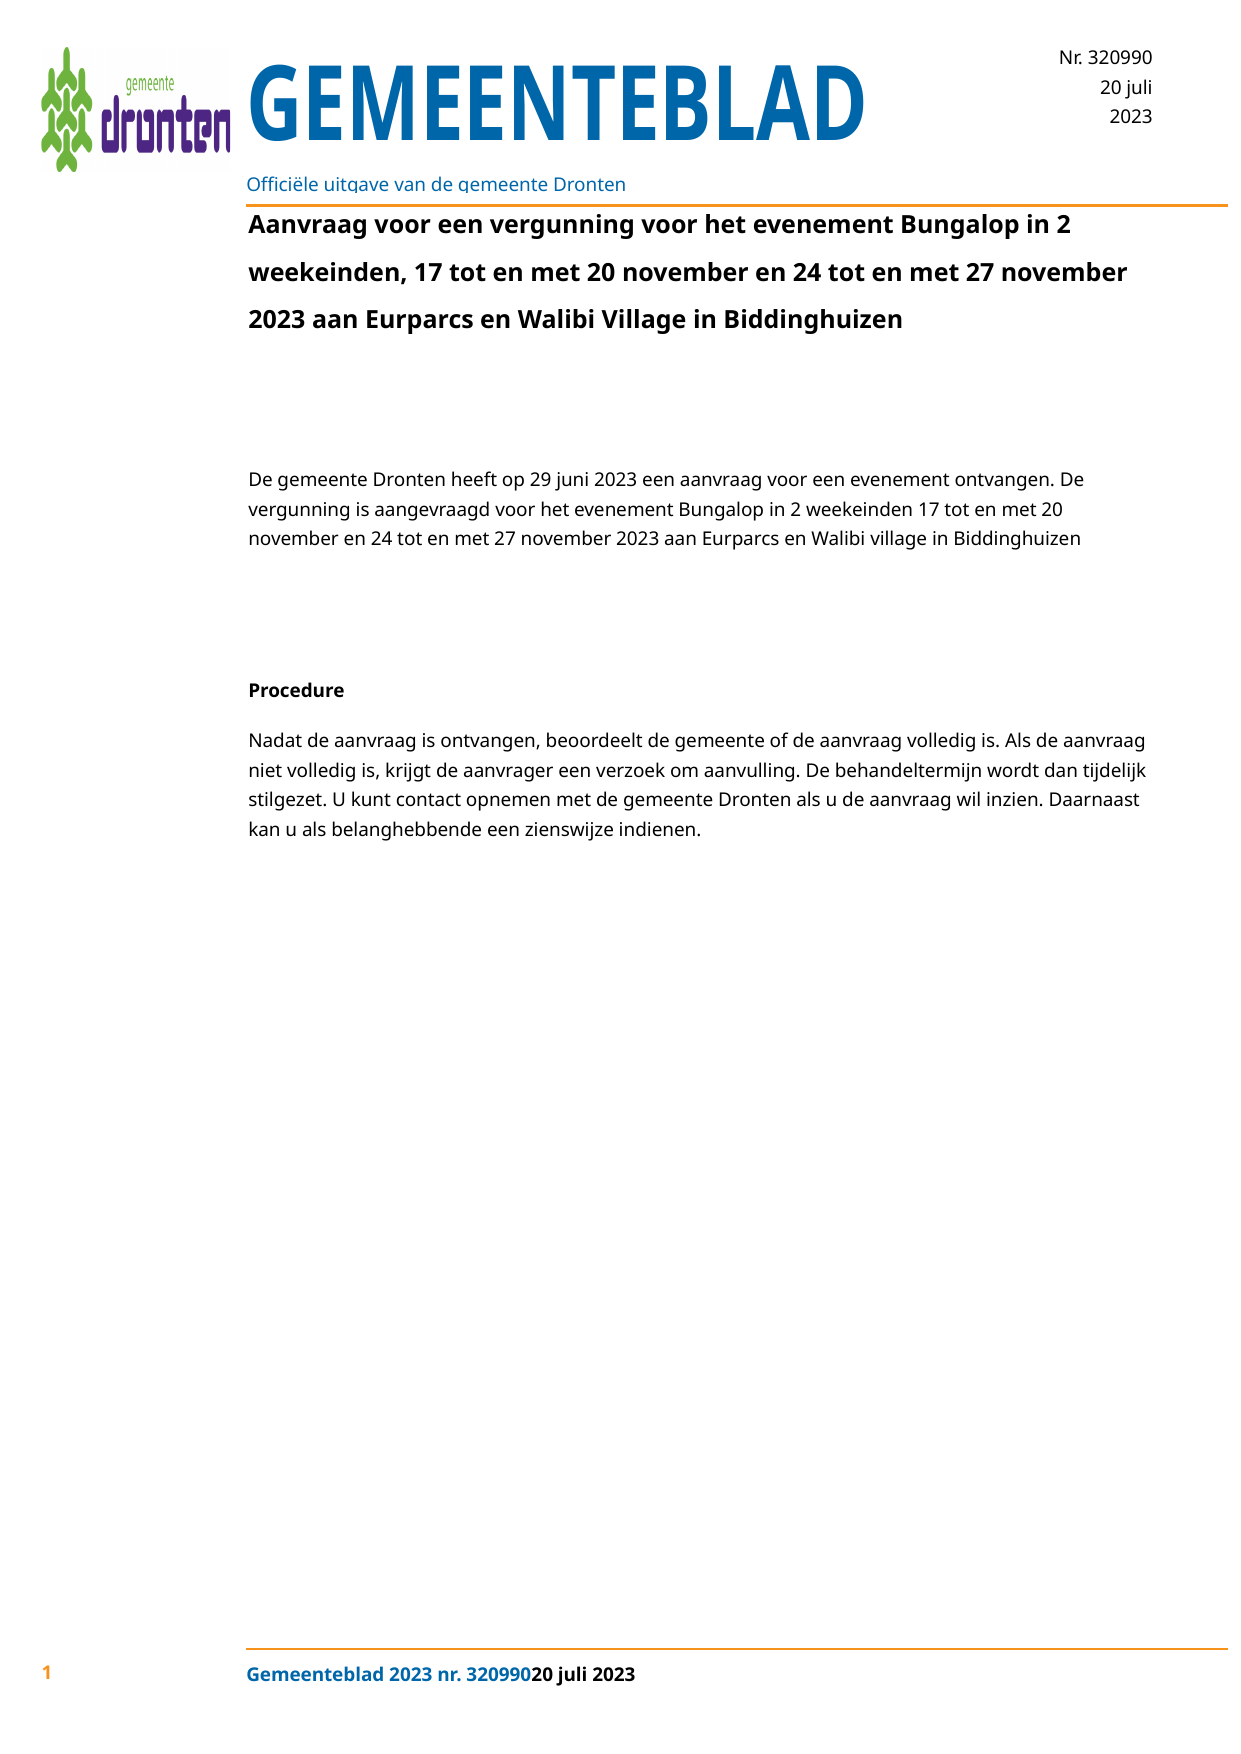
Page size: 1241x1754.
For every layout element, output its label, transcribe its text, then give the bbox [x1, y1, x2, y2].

text De gemeente Dronten heeft op 29 juni 2023 een aanvraag voor een evenement ontvangen. De vergunning is aangevraagd voor het evenement Bungalop in 2 weekeinden 17 tot en met 20 november en 24 tot en met 27 november 2023 aan Eurparcs en Walibi village in Biddinghuizen [248, 466, 1152, 551]
text Nadat de aanvraag is ontvangen, beoordeelt de gemeente of de aanvraag volledig is. Als de aanvraag niet volledig is, krijgt de aanvrager een verzoek om aanvulling. De behandeltermijn wordt dan tijdelijk stilgezet. U kunt contact opnemen met de gemeente Dronten als u de aanvraag wil inzien. Daarnaast kan u als belanghebbende een zienswijze indienen. [248, 727, 1152, 842]
text Procedure [248, 677, 1152, 702]
picture [41, 47, 231, 172]
text Aanvraag voor een vergunning voor het evenement Bungalop in 2 weekeinden, 17 tot en met 20 november en 24 tot en met 27 november 2023 aan Eurparcs en Walibi Village in Biddinghuizen [248, 207, 1152, 336]
